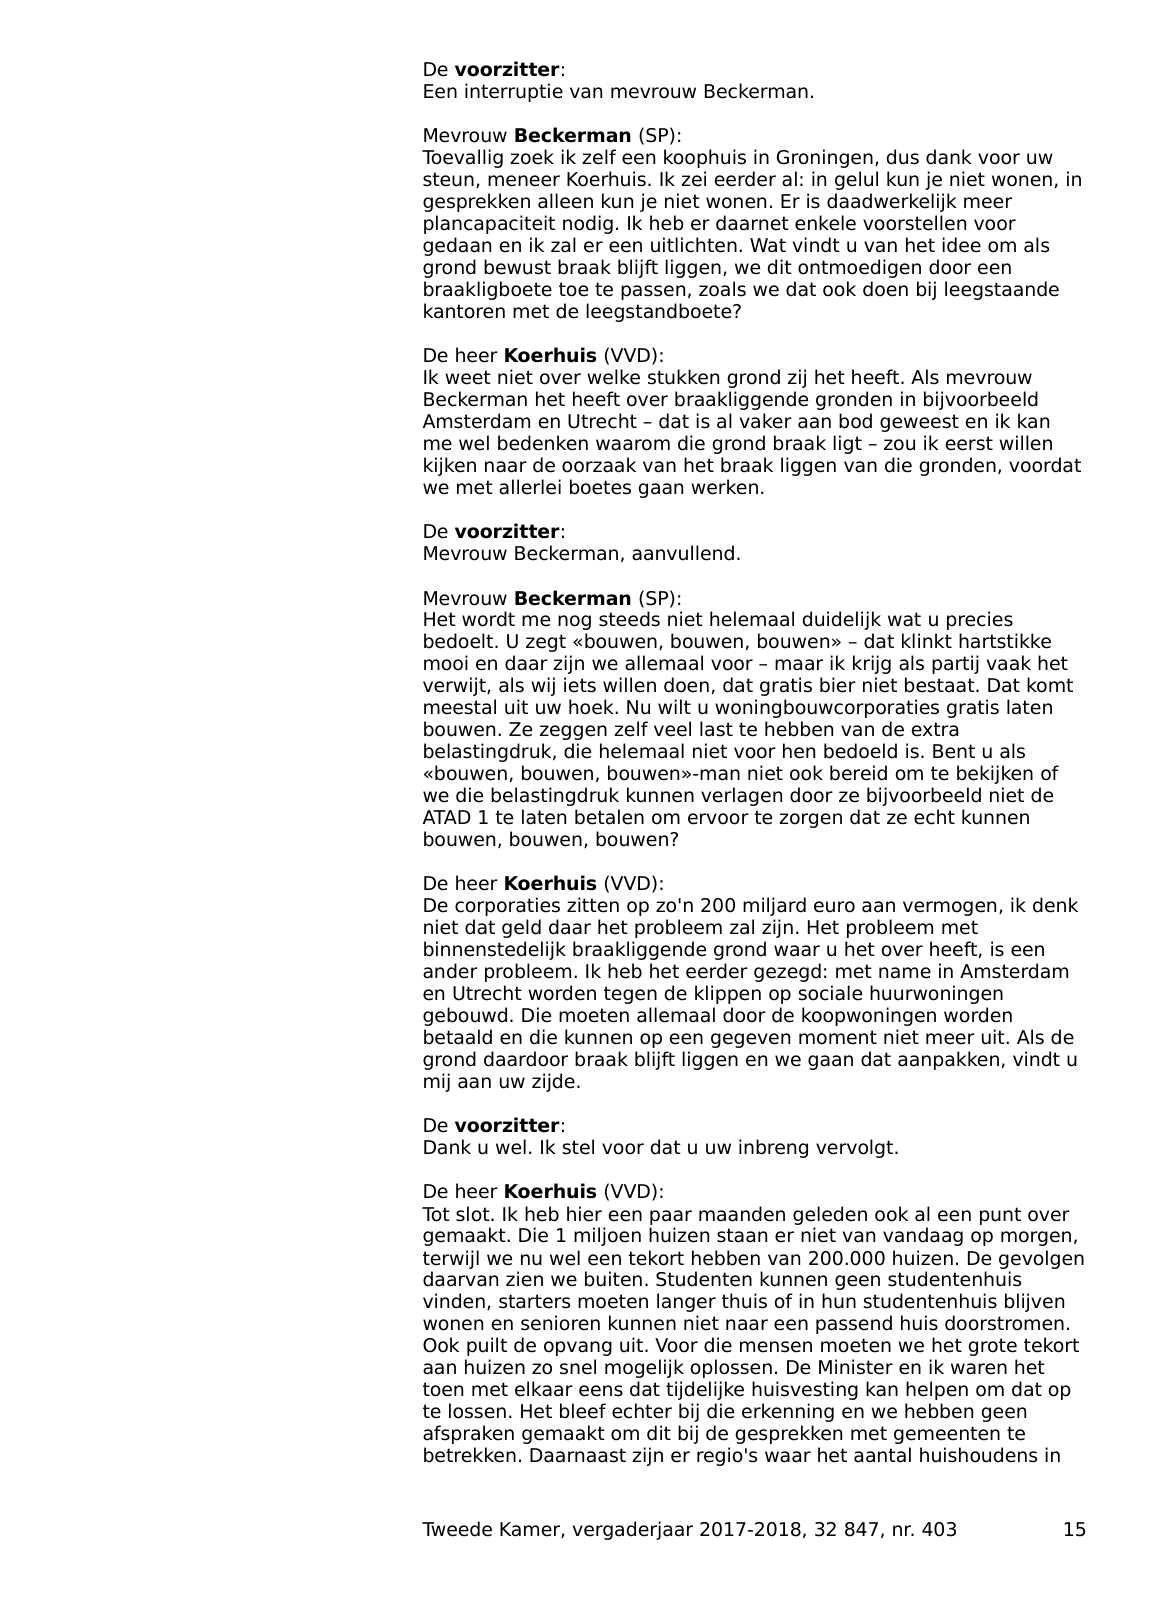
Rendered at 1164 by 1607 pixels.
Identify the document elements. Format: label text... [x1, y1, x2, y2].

text De voorzitter: [422, 59, 1087, 81]
text Toevallig zoek ik zelf een koophuis in Groningen, dus dank voor uw steun, meneer Koerhuis. Ik zei eerder al: in gelul kun je niet wonen, in gesprekken alleen kun je niet wonen. Er is daadwerkelijk meer plancapaciteit nodig. Ik heb er daarnet enkele voorstellen voor gedaan en ik zal er een uitlichten. Wat vindt u van het idee om als grond bewust braak blijft liggen, we dit ontmoedigen door een braakligboete toe te passen, zoals we dat ook doen bij leegstaande kantoren met de leegstandboete? [422, 147, 1087, 323]
text De heer Koerhuis (VVD): [422, 1181, 1087, 1203]
text Mevrouw Beckerman, aanvullend. [422, 543, 1087, 565]
text Mevrouw Beckerman (SP): [422, 125, 1087, 147]
text De heer Koerhuis (VVD): [422, 345, 1087, 367]
text De voorzitter: [422, 1115, 1087, 1137]
text De heer Koerhuis (VVD): [422, 873, 1087, 895]
text Tot slot. Ik heb hier een paar maanden geleden ook al een punt over gemaakt. Die 1 miljoen huizen staan er niet van vandaag op morgen, terwijl we nu wel een tekort hebben van 200.000 huizen. De gevolgen daarvan zien we buiten. Studenten kunnen geen studentenhuis vinden, starters moeten langer thuis of in hun studentenhuis blijven wonen en senioren kunnen niet naar een passend huis doorstromen. Ook puilt de opvang uit. Voor die mensen moeten we het grote tekort aan huizen zo snel mogelijk oplossen. De Minister en ik waren het toen met elkaar eens dat tijdelijke huisvesting kan helpen om dat op te lossen. Het bleef echter bij die erkenning en we hebben geen afspraken gemaakt om dit bij de gesprekken met gemeenten te betrekken. Daarnaast zijn er regio's waar het aantal huishoudens in [422, 1203, 1087, 1467]
text Een interruptie van mevrouw Beckerman. [422, 81, 1087, 103]
text Mevrouw Beckerman (SP): [422, 587, 1087, 609]
text De corporaties zitten op zo'n 200 miljard euro aan vermogen, ik denk niet dat geld daar het probleem zal zijn. Het probleem met binnenstedelijk braakliggende grond waar u het over heeft, is een ander probleem. Ik heb het eerder gezegd: met name in Amsterdam en Utrecht worden tegen de klippen op sociale huurwoningen gebouwd. Die moeten allemaal door de koopwoningen worden betaald en die kunnen op een gegeven moment niet meer uit. Als de grond daardoor braak blijft liggen en we gaan dat aanpakken, vindt u mij aan uw zijde. [422, 895, 1087, 1093]
text Ik weet niet over welke stukken grond zij het heeft. Als mevrouw Beckerman het heeft over braakliggende gronden in bijvoorbeeld Amsterdam en Utrecht – dat is al vaker aan bod geweest en ik kan me wel bedenken waarom die grond braak ligt – zou ik eerst willen kijken naar de oorzaak van het braak liggen van die gronden, voordat we met allerlei boetes gaan werken. [422, 367, 1087, 499]
text Dank u wel. Ik stel voor dat u uw inbreng vervolgt. [422, 1137, 1087, 1159]
text Het wordt me nog steeds niet helemaal duidelijk wat u precies bedoelt. U zegt «bouwen, bouwen, bouwen» – dat klinkt hartstikke mooi en daar zijn we allemaal voor – maar ik krijg als partij vaak het verwijt, als wij iets willen doen, dat gratis bier niet bestaat. Dat komt meestal uit uw hoek. Nu wilt u woningbouwcorporaties gratis laten bouwen. Ze zeggen zelf veel last te hebben van de extra belastingdruk, die helemaal niet voor hen bedoeld is. Bent u als «bouwen, bouwen, bouwen»-man niet ook bereid om te bekijken of we die belastingdruk kunnen verlagen door ze bijvoorbeeld niet de ATAD 1 te laten betalen om ervoor te zorgen dat ze echt kunnen bouwen, bouwen, bouwen? [422, 609, 1087, 851]
text De voorzitter: [422, 521, 1087, 543]
